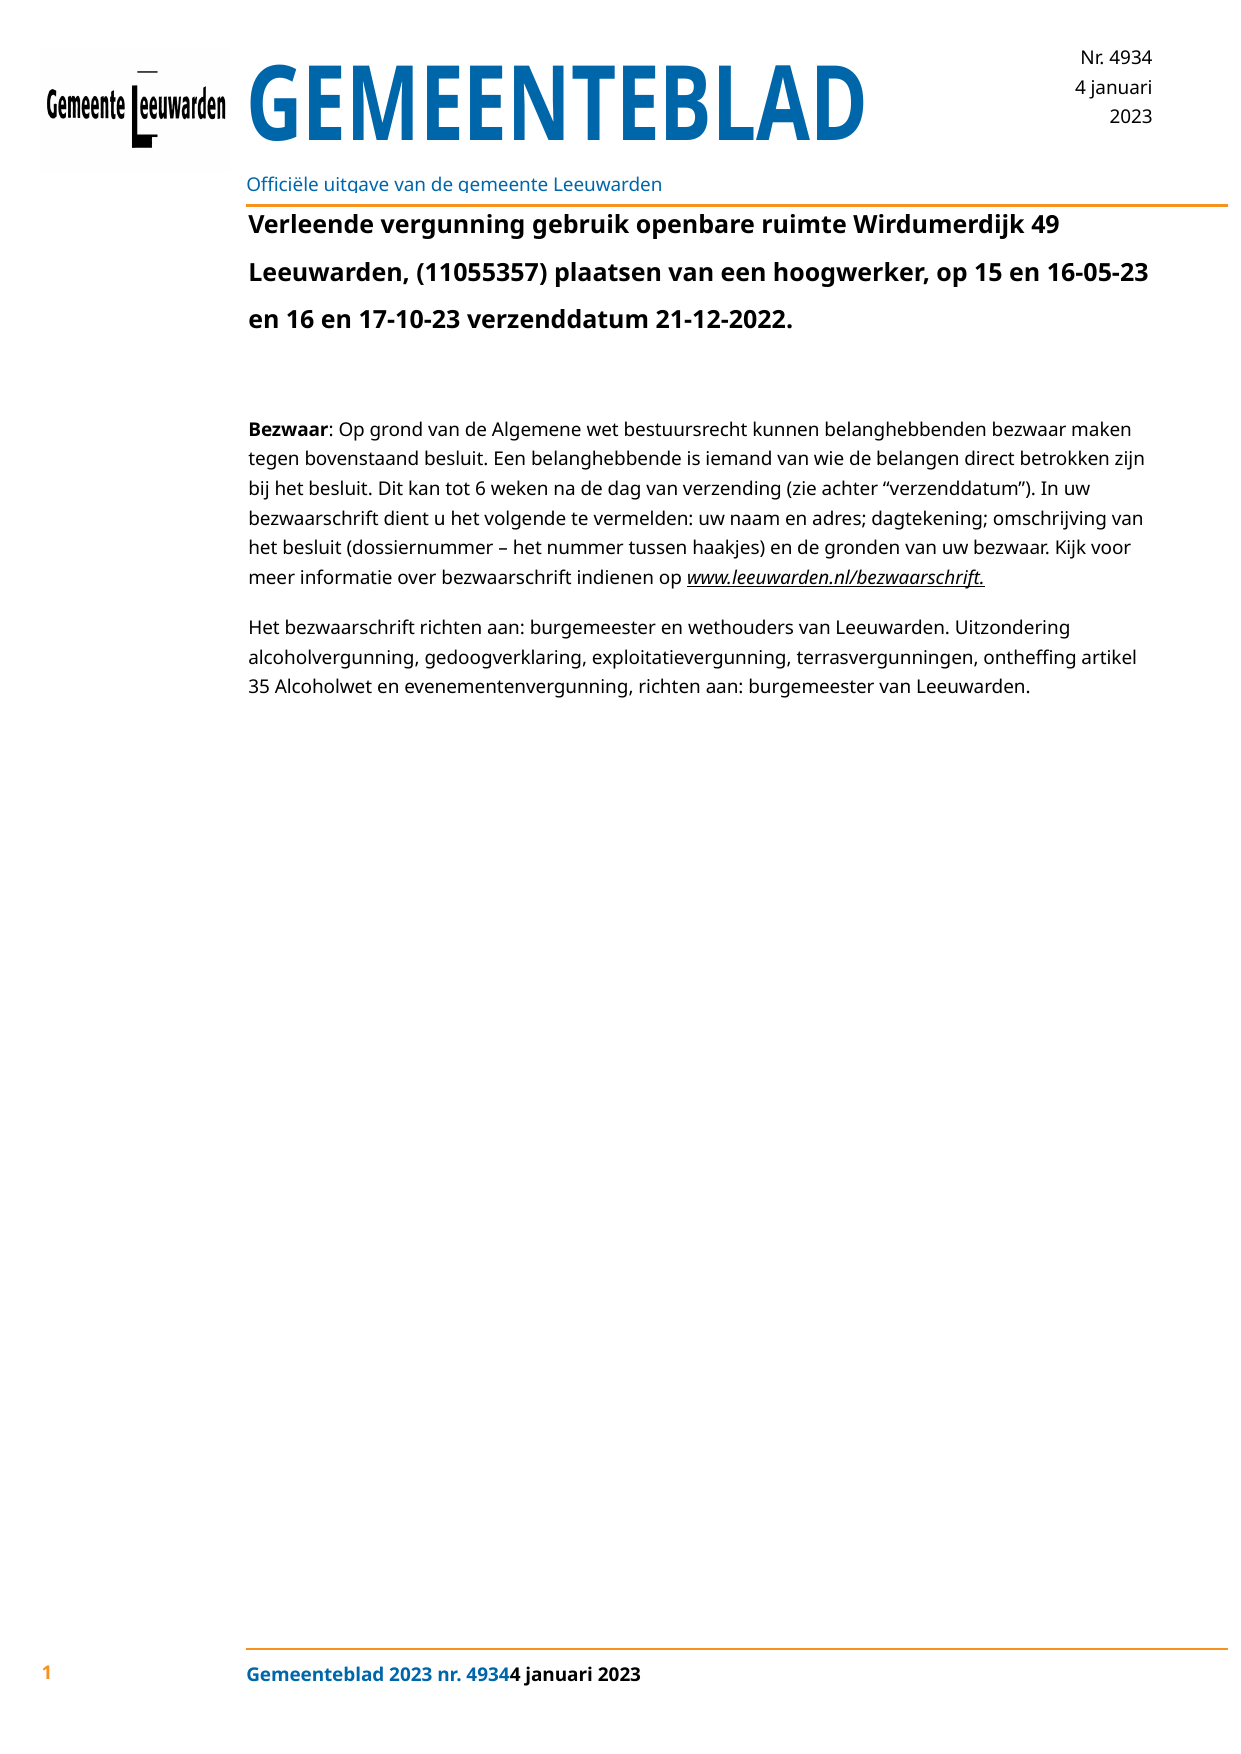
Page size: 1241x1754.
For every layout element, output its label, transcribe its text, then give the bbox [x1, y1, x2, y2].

text Het bezwaarschrift richten aan: burgemeester en wethouders van Leeuwarden. Uitzondering alcoholvergunning, gedoogverklaring, exploitatievergunning, terrasvergunningen, ontheffing artikel 35 Alcoholwet en evenementenvergunning, richten aan: burgemeester van Leeuwarden. [248, 614, 1152, 699]
text Bezwaar: Op grond van de Algemene wet bestuursrecht kunnen belanghebbenden bezwaar maken tegen bovenstaand besluit. Een belanghebbende is iemand van wie de belangen direct betrokken zijn bij het besluit. Dit kan tot 6 weken na de dag van verzending (zie achter “verzenddatum”). In uw bezwaarschrift dient u het volgende te vermelden: uw naam en adres; dagtekening; omschrijving van het besluit (dossiernummer – het nummer tussen haakjes) en de gronden van uw bezwaar. Kijk voor meer informatie over bezwaarschrift indienen op www.leeuwarden.nl/bezwaarschrift. [248, 416, 1152, 589]
picture [41, 47, 231, 172]
text Verleende vergunning gebruik openbare ruimte Wirdumerdijk 49 Leeuwarden, (11055357) plaatsen van een hoogwerker, op 15 en 16-05-23 en 16 en 17-10-23 verzenddatum 21-12-2022. [248, 207, 1152, 336]
